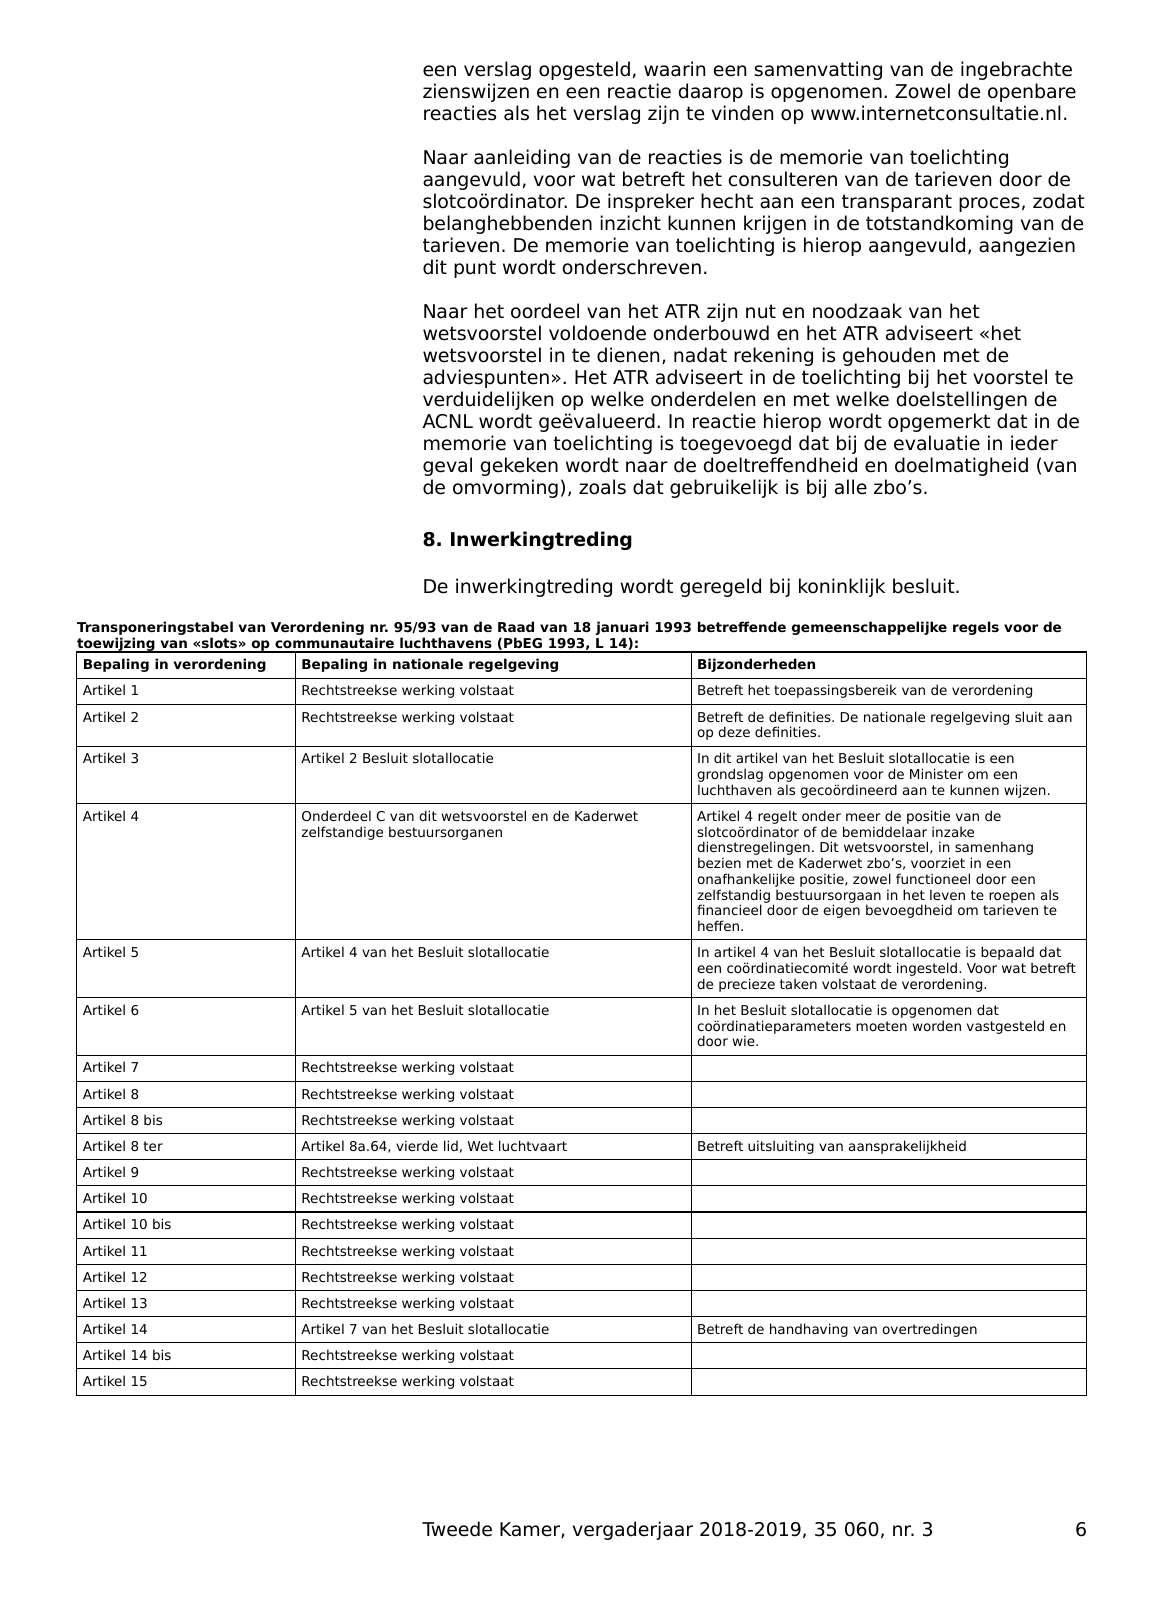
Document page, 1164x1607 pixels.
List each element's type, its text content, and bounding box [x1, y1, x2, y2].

table_cell Rechtstreekse werking volstaat [296, 679, 691, 704]
table_cell Rechtstreekse werking volstaat [296, 1056, 691, 1081]
table_cell Artikel 2 [77, 705, 295, 746]
table_cell Rechtstreekse werking volstaat [296, 1082, 691, 1107]
table_cell Onderdeel C van dit wetsvoorstel en de Kaderwet zelfstandige bestuursorganen [296, 804, 691, 939]
table_cell [692, 1239, 1086, 1264]
table_cell [692, 1108, 1086, 1133]
text De inwerkingtreding wordt geregeld bij koninklijk besluit. [422, 576, 1087, 598]
table_cell Bijzonderheden [692, 653, 1086, 677]
table_cell Artikel 8 [77, 1082, 295, 1107]
table_cell Artikel 14 bis [77, 1343, 295, 1368]
table_cell Artikel 10 bis [77, 1213, 295, 1238]
table_cell [692, 1265, 1086, 1290]
table_cell [692, 1186, 1086, 1211]
table_cell Artikel 9 [77, 1160, 295, 1185]
table_cell Bepaling in verordening [77, 653, 295, 677]
text Naar het oordeel van het ATR zijn nut en noodzaak van het wetsvoorstel voldoende onderbouwd en het ATR adviseert «het wetsvoorstel in te dienen, nadat rekening is gehouden met de adviespunten». Het ATR adviseert in de toelichting bij het voorstel te verduidelijken op welke onderdelen en met welke doelstellingen de ACNL wordt geëvalueerd. In reactie hierop wordt opgemerkt dat in de memorie van toelichting is toegevoegd dat bij de evaluatie in ieder geval gekeken wordt naar de doeltreffendheid en doelmatigheid (van de omvorming), zoals dat gebruikelijk is bij alle zbo’s. [422, 301, 1087, 499]
table_cell [692, 1369, 1086, 1394]
table_cell Artikel 13 [77, 1291, 295, 1316]
table_cell Artikel 3 [77, 747, 295, 803]
table_cell Rechtstreekse werking volstaat [296, 1343, 691, 1368]
table_cell Rechtstreekse werking volstaat [296, 1186, 691, 1211]
table_cell Artikel 4 [77, 804, 295, 939]
table_cell Artikel 2 Besluit slotallocatie [296, 747, 691, 803]
table_header Transponeringstabel van Verordening nr. 95/93 van de Raad van 18 januari 1993 betreffende gemeenschappelijke regels voor de toewijzing van «slots» op communautaire luchthavens (PbEG 1993, L 14): [77, 620, 1087, 651]
table_cell Artikel 5 van het Besluit slotallocatie [296, 998, 691, 1054]
table_cell Artikel 6 [77, 998, 295, 1054]
table_cell Betreft de definities. De nationale regelgeving sluit aan op deze definities. [692, 705, 1086, 746]
table_cell Rechtstreekse werking volstaat [296, 1213, 691, 1238]
table_cell In het Besluit slotallocatie is opgenomen dat coördinatieparameters moeten worden vastgesteld en door wie. [692, 998, 1086, 1054]
table_cell Artikel 8 ter [77, 1134, 295, 1159]
table_cell Rechtstreekse werking volstaat [296, 1369, 691, 1394]
table_cell [692, 1160, 1086, 1185]
table_cell Rechtstreekse werking volstaat [296, 1265, 691, 1290]
table_cell Rechtstreekse werking volstaat [296, 1239, 691, 1264]
table_cell Artikel 10 [77, 1186, 295, 1211]
table_cell In dit artikel van het Besluit slotallocatie is een grondslag opgenomen voor de Minister om een luchthaven als gecoördineerd aan te kunnen wijzen. [692, 747, 1086, 803]
subtitle 8. Inwerkingtreding [422, 529, 1087, 551]
table_cell Bepaling in nationale regelgeving [296, 653, 691, 677]
table_cell Artikel 4 van het Besluit slotallocatie [296, 940, 691, 997]
table_cell Artikel 5 [77, 940, 295, 997]
table_cell Artikel 14 [77, 1317, 295, 1342]
table_cell [692, 1343, 1086, 1368]
table_cell Artikel 4 regelt onder meer de positie van de slotcoördinator of de bemiddelaar inzake dienstregelingen. Dit wetsvoorstel, in samenhang bezien met de Kaderwet zbo’s, voorziet in een onafhankelijke positie, zowel functioneel door een zelfstandig bestuursorgaan in het leven te roepen als financieel door de eigen bevoegdheid om tarieven te heffen. [692, 804, 1086, 939]
table_cell [692, 1213, 1086, 1238]
table_cell Rechtstreekse werking volstaat [296, 705, 691, 746]
table_cell Artikel 1 [77, 679, 295, 704]
text Naar aanleiding van de reacties is de memorie van toelichting aangevuld, voor wat betreft het consulteren van de tarieven door de slotcoördinator. De inspreker hecht aan een transparant proces, zodat belanghebbenden inzicht kunnen krijgen in de totstandkoming van de tarieven. De memorie van toelichting is hierop aangevuld, aangezien dit punt wordt onderschreven. [422, 147, 1087, 279]
table_cell Artikel 7 van het Besluit slotallocatie [296, 1317, 691, 1342]
table_cell [692, 1291, 1086, 1316]
table_cell Rechtstreekse werking volstaat [296, 1160, 691, 1185]
table_cell Betreft het toepassingsbereik van de verordening [692, 679, 1086, 704]
table_cell Artikel 11 [77, 1239, 295, 1264]
table_cell Artikel 7 [77, 1056, 295, 1081]
table_cell Artikel 8 bis [77, 1108, 295, 1133]
table_cell Rechtstreekse werking volstaat [296, 1291, 691, 1316]
table_cell Rechtstreekse werking volstaat [296, 1108, 691, 1133]
text een verslag opgesteld, waarin een samenvatting van de ingebrachte zienswijzen en een reactie daarop is opgenomen. Zowel de openbare reacties als het verslag zijn te vinden op www.internetconsultatie.nl. [422, 59, 1087, 125]
table_cell [692, 1056, 1086, 1081]
table_cell Betreft de handhaving van overtredingen [692, 1317, 1086, 1342]
table_cell Artikel 15 [77, 1369, 295, 1394]
table_cell In artikel 4 van het Besluit slotallocatie is bepaald dat een coördinatiecomité wordt ingesteld. Voor wat betreft de precieze taken volstaat de verordening. [692, 940, 1086, 997]
table_cell Artikel 8a.64, vierde lid, Wet luchtvaart [296, 1134, 691, 1159]
table_cell [692, 1082, 1086, 1107]
table_cell Artikel 12 [77, 1265, 295, 1290]
table_cell Betreft uitsluiting van aansprakelijkheid [692, 1134, 1086, 1159]
